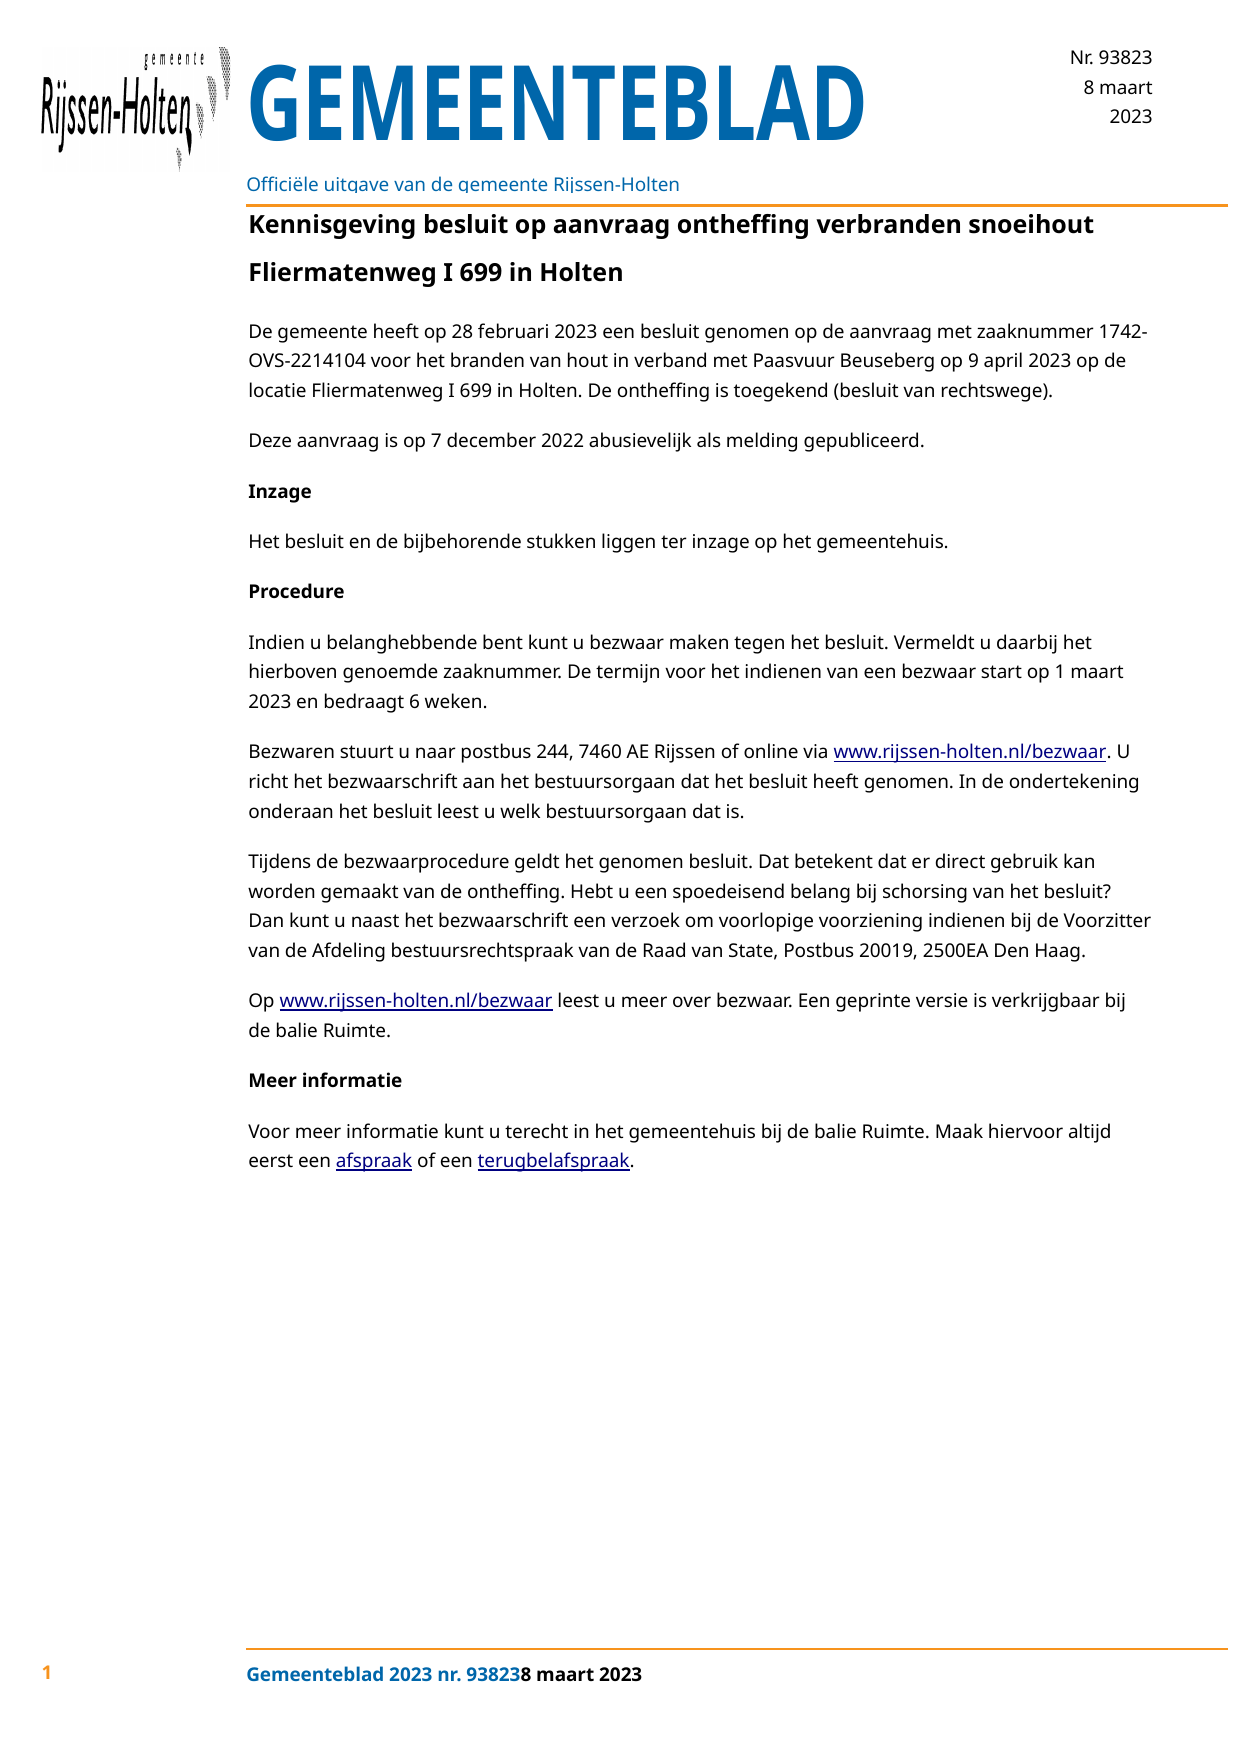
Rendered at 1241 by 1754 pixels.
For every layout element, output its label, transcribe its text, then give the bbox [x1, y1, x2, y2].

text Het besluit en de bijbehorende stukken liggen ter inzage op het gemeentehuis. [248, 528, 1152, 554]
picture [41, 47, 231, 172]
text Voor meer informatie kunt u terecht in het gemeentehuis bij de balie Ruimte. Maak hiervoor altijd eerst een afspraak of een terugbelafspraak. [248, 1118, 1152, 1173]
text Inzage [248, 478, 1152, 504]
text Deze aanvraag is op 7 december 2022 abusievelijk als melding gepubliceerd. [248, 427, 1152, 453]
text Bezwaren stuurt u naar postbus 244, 7460 AE Rijssen of online via www.rijssen-holten.nl/bezwaar. U richt het bezwaarschrift aan het bestuursorgaan dat het besluit heeft genomen. In de ondertekening onderaan het besluit leest u welk bestuursorgaan dat is. [248, 739, 1152, 824]
text Tijdens de bezwaarprocedure geldt het genomen besluit. Dat betekent dat er direct gebruik kan worden gemaakt van de ontheffing. Hebt u een spoedeisend belang bij schorsing van het besluit? Dan kunt u naast het bezwaarschrift een verzoek om voorlopige voorziening indienen bij de Voorzitter van de Afdeling bestuursrechtspraak van de Raad van State, Postbus 20019, 2500EA Den Haag. [248, 848, 1152, 963]
text Procedure [248, 579, 1152, 604]
text Indien u belanghebbende bent kunt u bezwaar maken tegen het besluit. Vermeldt u daarbij het hierboven genoemde zaaknummer. De termijn voor het indienen van een bezwaar start op 1 maart 2023 en bedraagt 6 weken. [248, 629, 1152, 714]
text De gemeente heeft op 28 februari 2023 een besluit genomen op de aanvraag met zaaknummer 1742-OVS-2214104 voor het branden van hout in verband met Paasvuur Beuseberg op 9 april 2023 op de locatie Fliermatenweg I 699 in Holten. De ontheffing is toegekend (besluit van rechtswege). [248, 318, 1152, 403]
text Op www.rijssen-holten.nl/bezwaar leest u meer over bezwaar. Een geprinte versie is verkrijgbaar bij de balie Ruimte. [248, 987, 1152, 1043]
text Meer informatie [248, 1067, 1152, 1093]
text Kennisgeving besluit op aanvraag ontheffing verbranden snoeihout Fliermatenweg I 699 in Holten [248, 207, 1152, 288]
